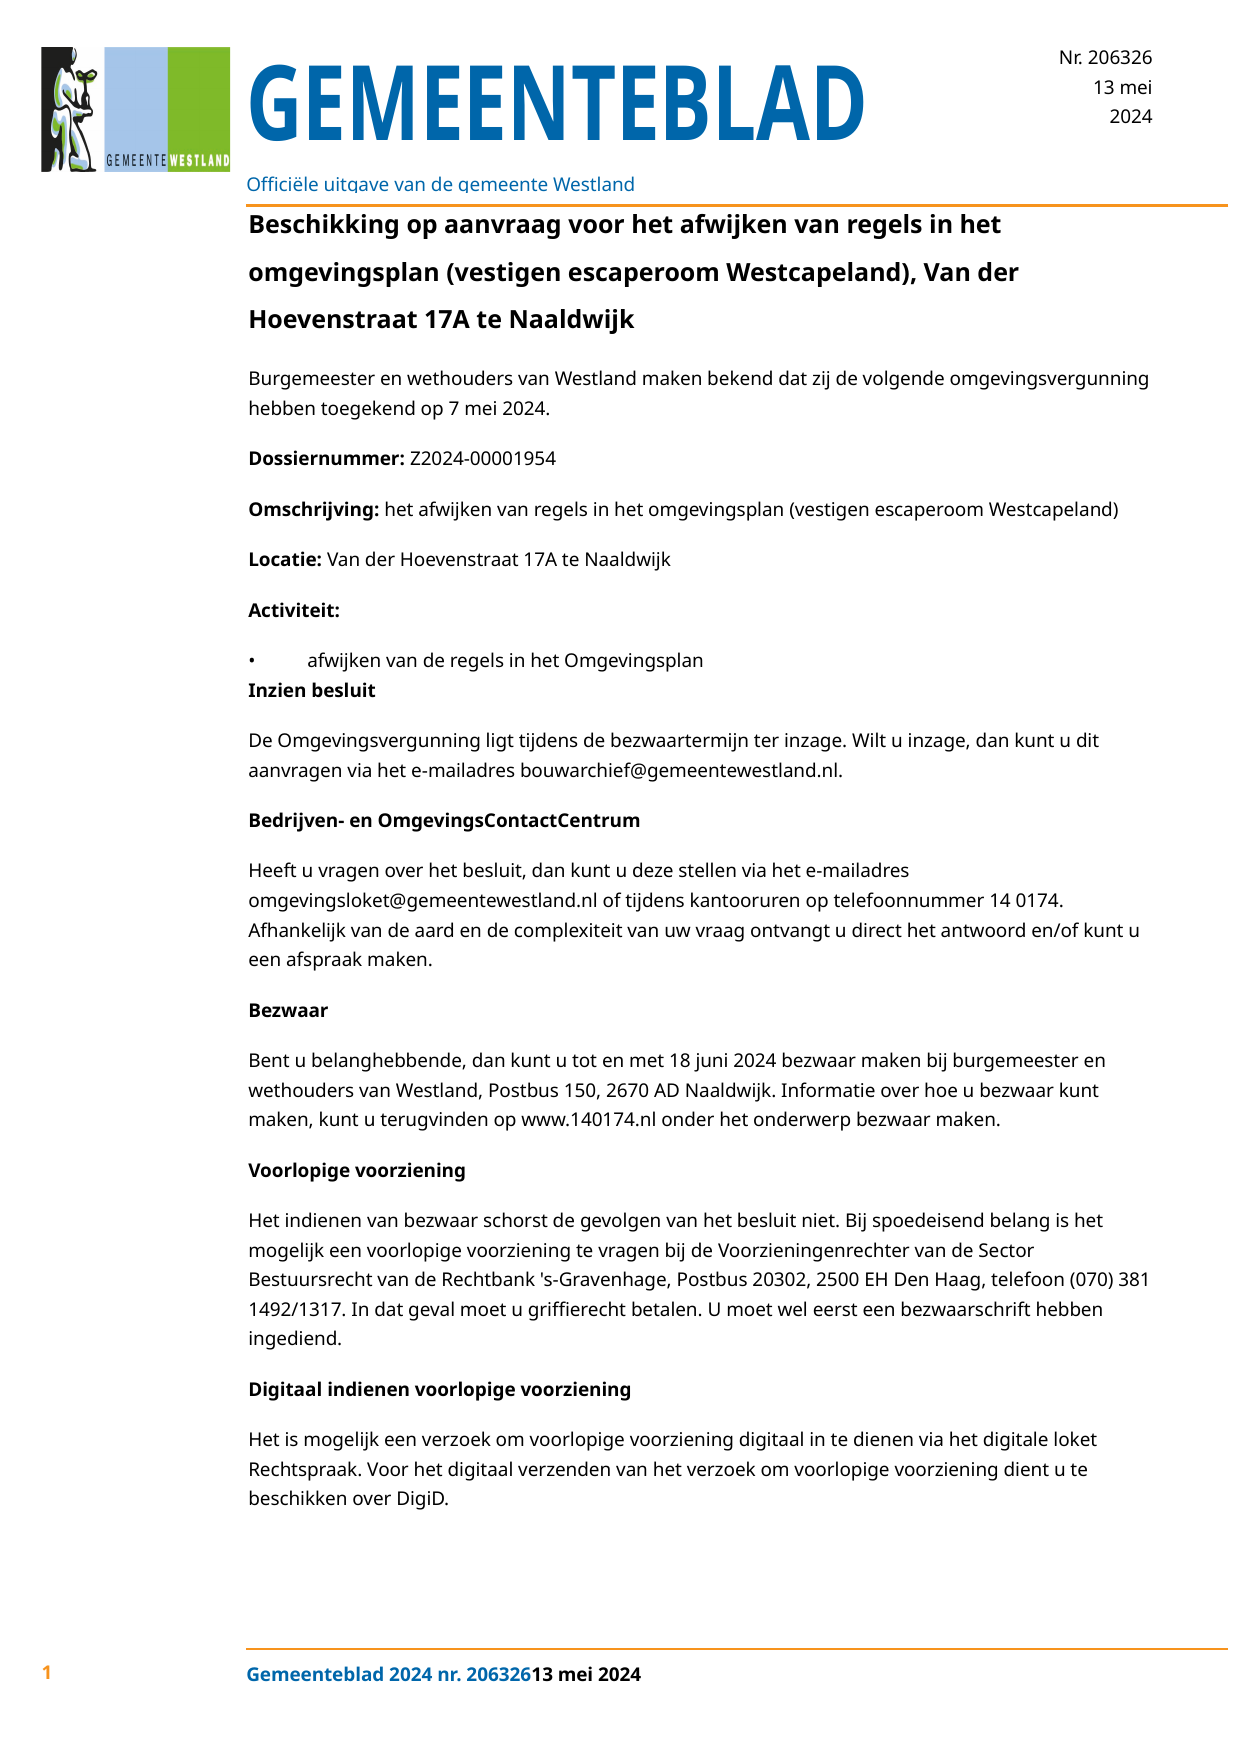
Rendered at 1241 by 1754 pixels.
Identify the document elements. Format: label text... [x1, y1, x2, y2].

text Activiteit: [248, 597, 1152, 622]
text Omschrijving: het afwijken van regels in het omgevingsplan (vestigen escaperoom Westcapeland) [248, 496, 1152, 522]
list afwijken van de regels in het Omgevingsplan [248, 647, 1152, 673]
text Het indienen van bezwaar schorst de gevolgen van het besluit niet. Bij spoedeisend belang is het mogelijk een voorlopige voorziening te vragen bij de Voorzieningenrechter van de Sector Bestuursrecht van de Rechtbank 's-Gravenhage, Postbus 20302, 2500 EH Den Haag, telefoon (070) 381 1492/1317. In dat geval moet u griffierecht betalen. U moet wel eerst een bezwaarschrift hebben ingediend. [248, 1207, 1152, 1351]
text De Omgevingsvergunning ligt tijdens de bezwaartermijn ter inzage. Wilt u inzage, dan kunt u dit aanvragen via het e-mailadres bouwarchief@gemeentewestland.nl. [248, 727, 1152, 782]
text Bezwaar [248, 997, 1152, 1022]
text Inzien besluit [248, 677, 1152, 702]
text Bent u belanghebbende, dan kunt u tot en met 18 juni 2024 bezwaar maken bij burgemeester en wethouders van Westland, Postbus 150, 2670 AD Naaldwijk. Informatie over hoe u bezwaar kunt maken, kunt u terugvinden op www.140174.nl onder het onderwerp bezwaar maken. [248, 1047, 1152, 1132]
picture [41, 47, 231, 172]
text Burgemeester en wethouders van Westland maken bekend dat zij de volgende omgevingsvergunning hebben toegekend op 7 mei 2024. [248, 366, 1152, 421]
text Digitaal indienen voorlopige voorziening [248, 1376, 1152, 1402]
text Voorlopige voorziening [248, 1157, 1152, 1182]
text Beschikking op aanvraag voor het afwijken van regels in het omgevingsplan (vestigen escaperoom Westcapeland), Van der Hoevenstraat 17A te Naaldwijk [248, 207, 1152, 336]
text Het is mogelijk een verzoek om voorlopige voorziening digitaal in te dienen via het digitale loket Rechtspraak. Voor het digitaal verzenden van het verzoek om voorlopige voorziening dient u te beschikken over DigiD. [248, 1426, 1152, 1511]
text Dossiernummer: Z2024-00001954 [248, 446, 1152, 471]
text Locatie: Van der Hoevenstraat 17A te Naaldwijk [248, 546, 1152, 572]
text Bedrijven- en OmgevingsContactCentrum [248, 807, 1152, 833]
text Heeft u vragen over het besluit, dan kunt u deze stellen via het e-mailadres omgevingsloket@gemeentewestland.nl of tijdens kantooruren op telefoonnummer 14 0174. Afhankelijk van de aard en de complexiteit van uw vraag ontvangt u direct het antwoord en/of kunt u een afspraak maken. [248, 858, 1152, 972]
